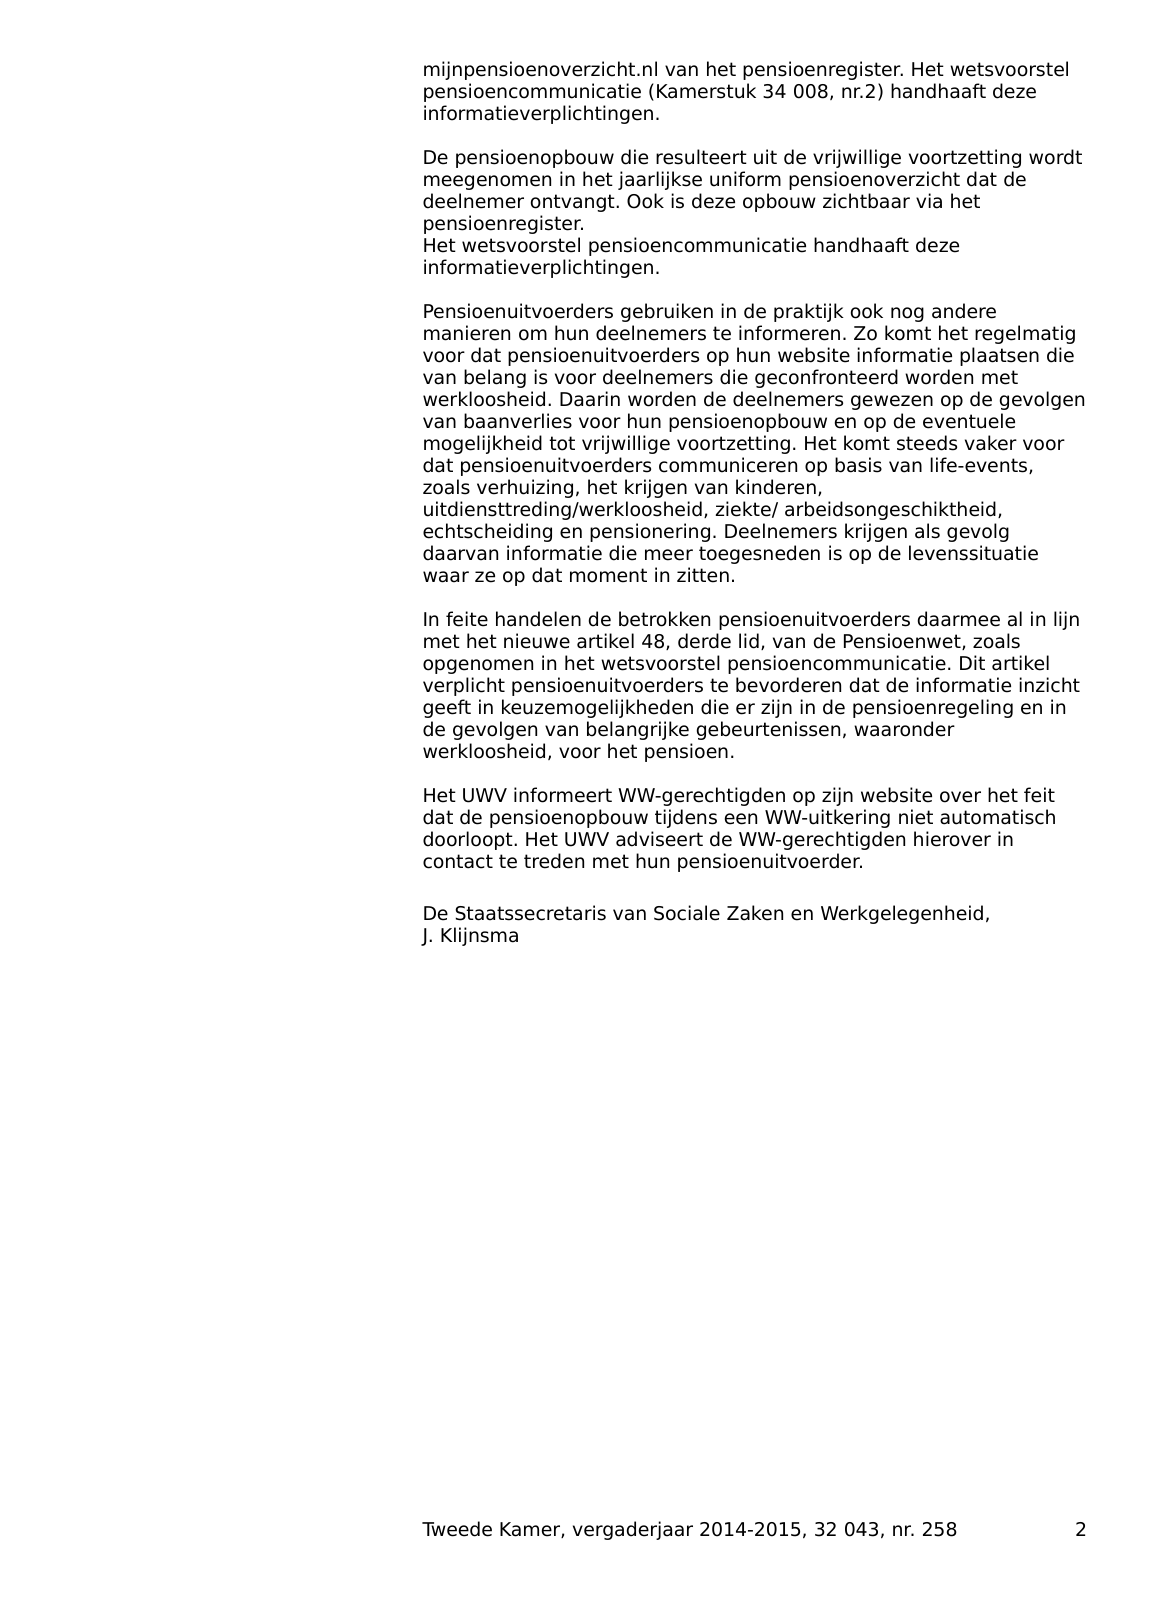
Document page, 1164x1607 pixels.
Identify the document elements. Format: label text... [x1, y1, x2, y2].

text Het UWV informeert WW-gerechtigden op zijn website over het feit dat de pensioenopbouw tijdens een WW-uitkering niet automatisch doorloopt. Het UWV adviseert de WW-gerechtigden hierover in contact te treden met hun pensioenuitvoerder. [422, 785, 1087, 873]
text mijnpensioenoverzicht.nl van het pensioenregister. Het wetsvoorstel pensioencommunicatie (Kamerstuk 34 008, nr.2) handhaaft deze informatieverplichtingen. [422, 59, 1087, 125]
text Het wetsvoorstel pensioencommunicatie handhaaft deze informatieverplichtingen. [422, 235, 1087, 279]
text In feite handelen de betrokken pensioenuitvoerders daarmee al in lijn met het nieuwe artikel 48, derde lid, van de Pensioenwet, zoals opgenomen in het wetsvoorstel pensioencommunicatie. Dit artikel verplicht pensioenuitvoerders te bevorderen dat de informatie inzicht geeft in keuzemogelijkheden die er zijn in de pensioenregeling en in de gevolgen van belangrijke gebeurtenissen, waaronder werkloosheid, voor het pensioen. [422, 609, 1087, 763]
text De Staatssecretaris van Sociale Zaken en Werkgelegenheid, J. Klijnsma [422, 903, 1087, 947]
text Pensioenuitvoerders gebruiken in de praktijk ook nog andere manieren om hun deelnemers te informeren. Zo komt het regelmatig voor dat pensioenuitvoerders op hun website informatie plaatsen die van belang is voor deelnemers die geconfronteerd worden met werkloosheid. Daarin worden de deelnemers gewezen op de gevolgen van baanverlies voor hun pensioenopbouw en op de eventuele mogelijkheid tot vrijwillige voortzetting. Het komt steeds vaker voor dat pensioenuitvoerders communiceren op basis van life-events, zoals verhuizing, het krijgen van kinderen, uitdiensttreding/werkloosheid, ziekte/ arbeidsongeschiktheid, echtscheiding en pensionering. Deelnemers krijgen als gevolg daarvan informatie die meer toegesneden is op de levenssituatie waar ze op dat moment in zitten. [422, 301, 1087, 587]
text De pensioenopbouw die resulteert uit de vrijwillige voortzetting wordt meegenomen in het jaarlijkse uniform pensioenoverzicht dat de deelnemer ontvangt. Ook is deze opbouw zichtbaar via het pensioenregister. [422, 147, 1087, 235]
